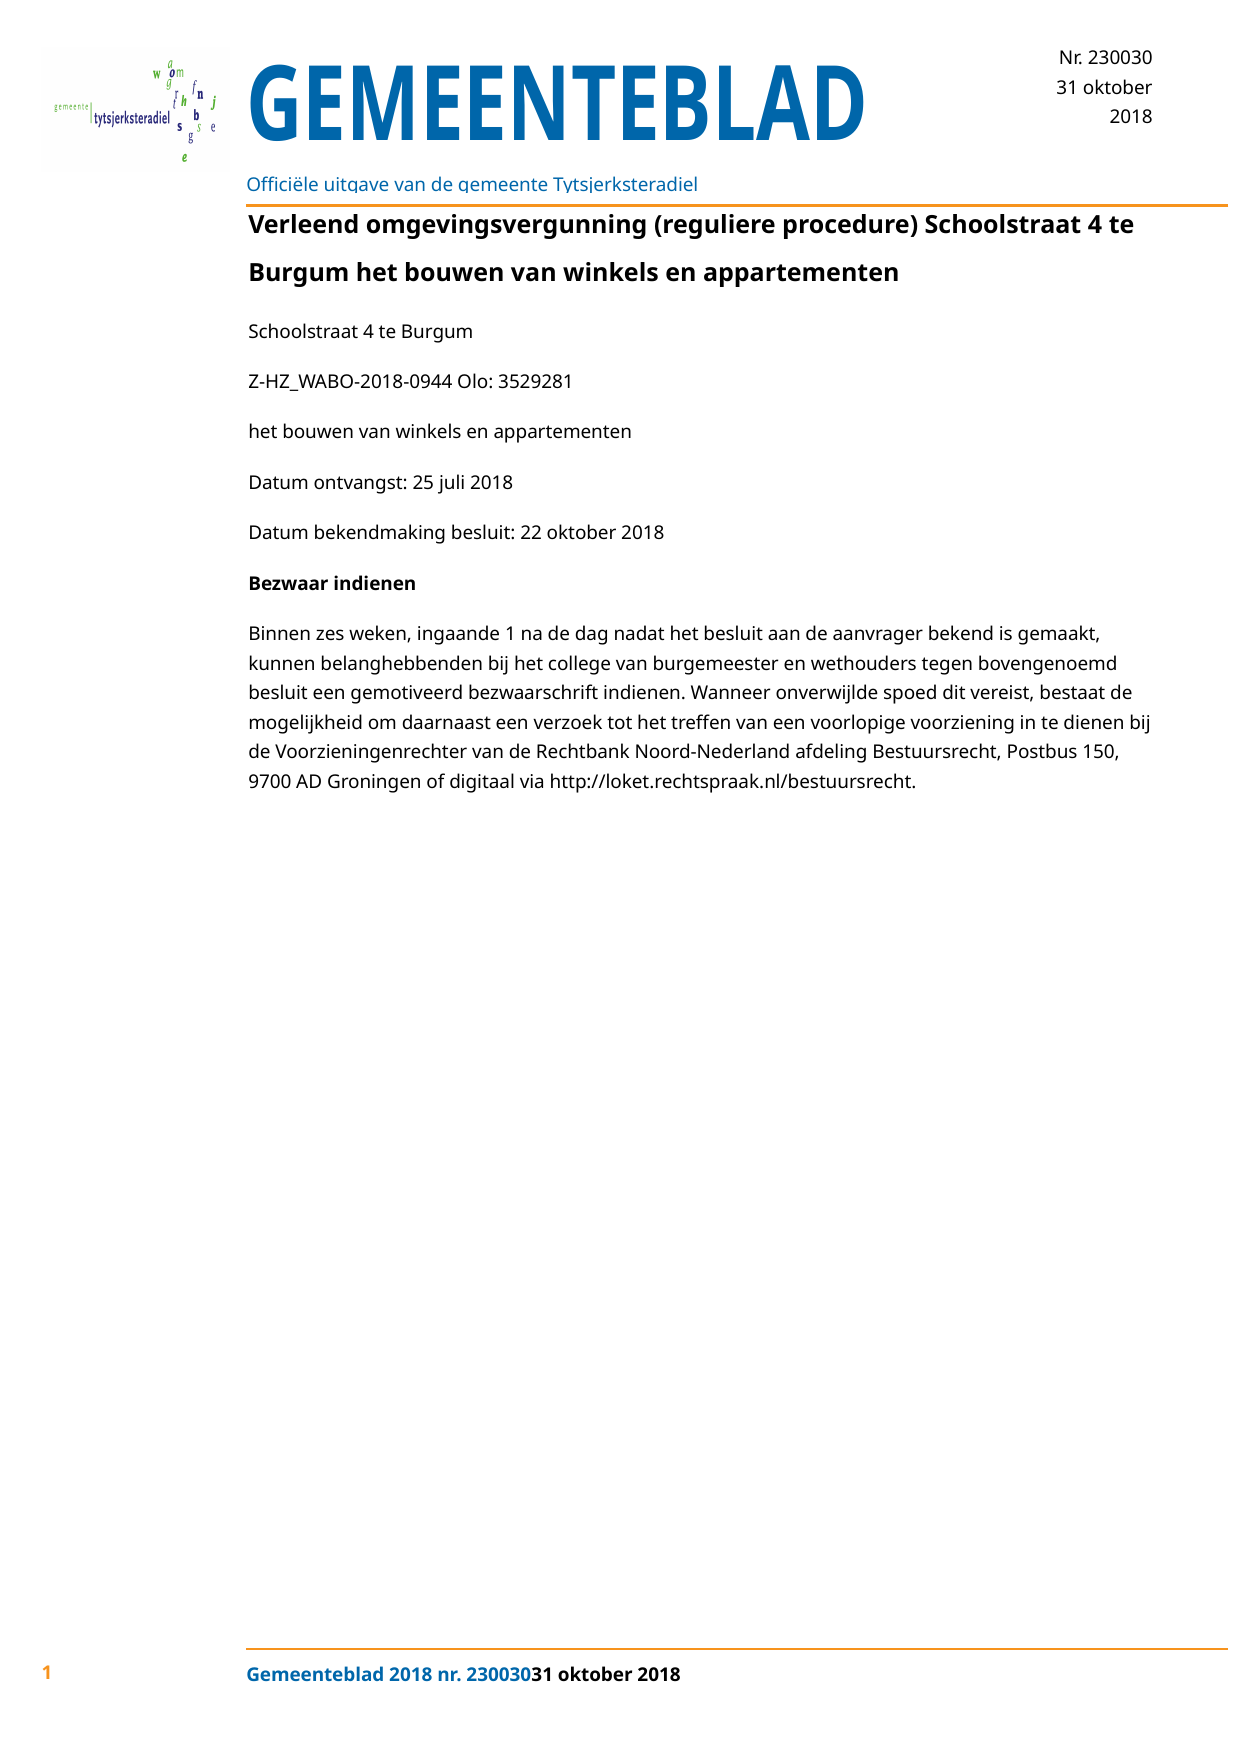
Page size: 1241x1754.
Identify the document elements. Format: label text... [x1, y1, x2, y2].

text Binnen zes weken, ingaande 1 na de dag nadat het besluit aan de aanvrager bekend is gemaakt, kunnen belanghebbenden bij het college van burgemeester en wethouders tegen bovengenoemd besluit een gemotiveerd bezwaarschrift indienen. Wanneer onverwijlde spoed dit vereist, bestaat de mogelijkheid om daarnaast een verzoek tot het treffen van een voorlopige voorziening in te dienen bij de Voorzieningenrechter van de Rechtbank Noord-Nederland afdeling Bestuursrecht, Postbus 150, 9700 AD Groningen of digitaal via http://loket.rechtspraak.nl/bestuursrecht. [248, 620, 1152, 794]
text het bouwen van winkels en appartementen [248, 419, 1152, 444]
text Schoolstraat 4 te Burgum [248, 318, 1152, 344]
text Bezwaar indienen [248, 570, 1152, 596]
picture [41, 47, 231, 172]
text Verleend omgevingsvergunning (reguliere procedure) Schoolstraat 4 te Burgum het bouwen van winkels en appartementen [248, 207, 1152, 288]
text Datum ontvangst: 25 juli 2018 [248, 469, 1152, 495]
text Z-HZ_WABO-2018-0944 Olo: 3529281 [248, 368, 1152, 394]
text Datum bekendmaking besluit: 22 oktober 2018 [248, 519, 1152, 545]
